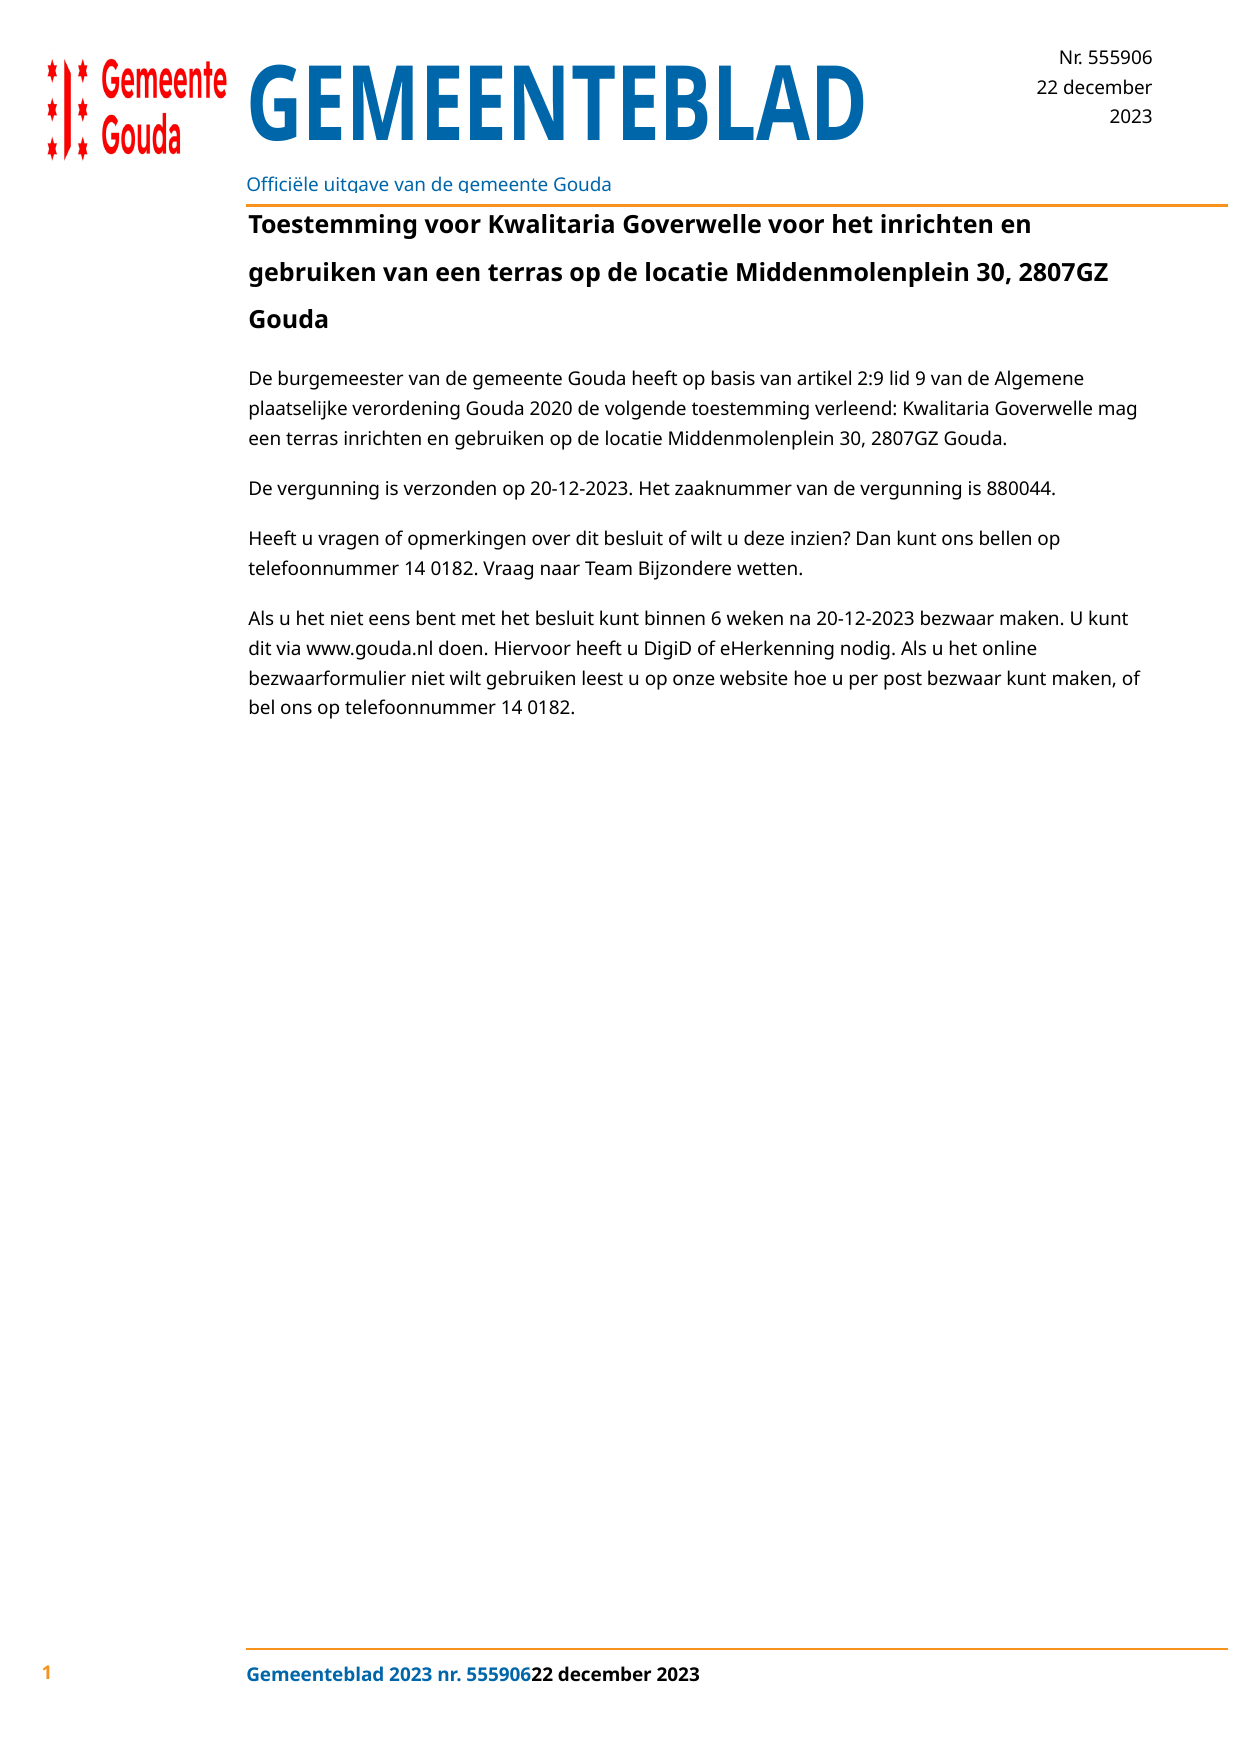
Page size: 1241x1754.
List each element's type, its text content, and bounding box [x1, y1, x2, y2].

text Heeft u vragen of opmerkingen over dit besluit of wilt u deze inzien? Dan kunt ons bellen op telefoonnummer 14 0182. Vraag naar Team Bijzondere wetten. [248, 526, 1152, 581]
text Als u het niet eens bent met het besluit kunt binnen 6 weken na 20-12-2023 bezwaar maken. U kunt dit via www.gouda.nl doen. Hiervoor heeft u DigiD of eHerkenning nodig. Als u het online bezwaarformulier niet wilt gebruiken leest u op onze website hoe u per post bezwaar kunt maken, of bel ons op telefoonnummer 14 0182. [248, 606, 1152, 720]
text De burgemeester van de gemeente Gouda heeft op basis van artikel 2:9 lid 9 van de Algemene plaatselijke verordening Gouda 2020 de volgende toestemming verleend: Kwalitaria Goverwelle mag een terras inrichten en gebruiken op de locatie Middenmolenplein 30, 2807GZ Gouda. [248, 366, 1152, 450]
text Toestemming voor Kwalitaria Goverwelle voor het inrichten en gebruiken van een terras op de locatie Middenmolenplein 30, 2807GZ Gouda [248, 207, 1152, 336]
picture [41, 47, 231, 172]
text De vergunning is verzonden op 20-12-2023. Het zaaknummer van de vergunning is 880044. [248, 475, 1152, 501]
